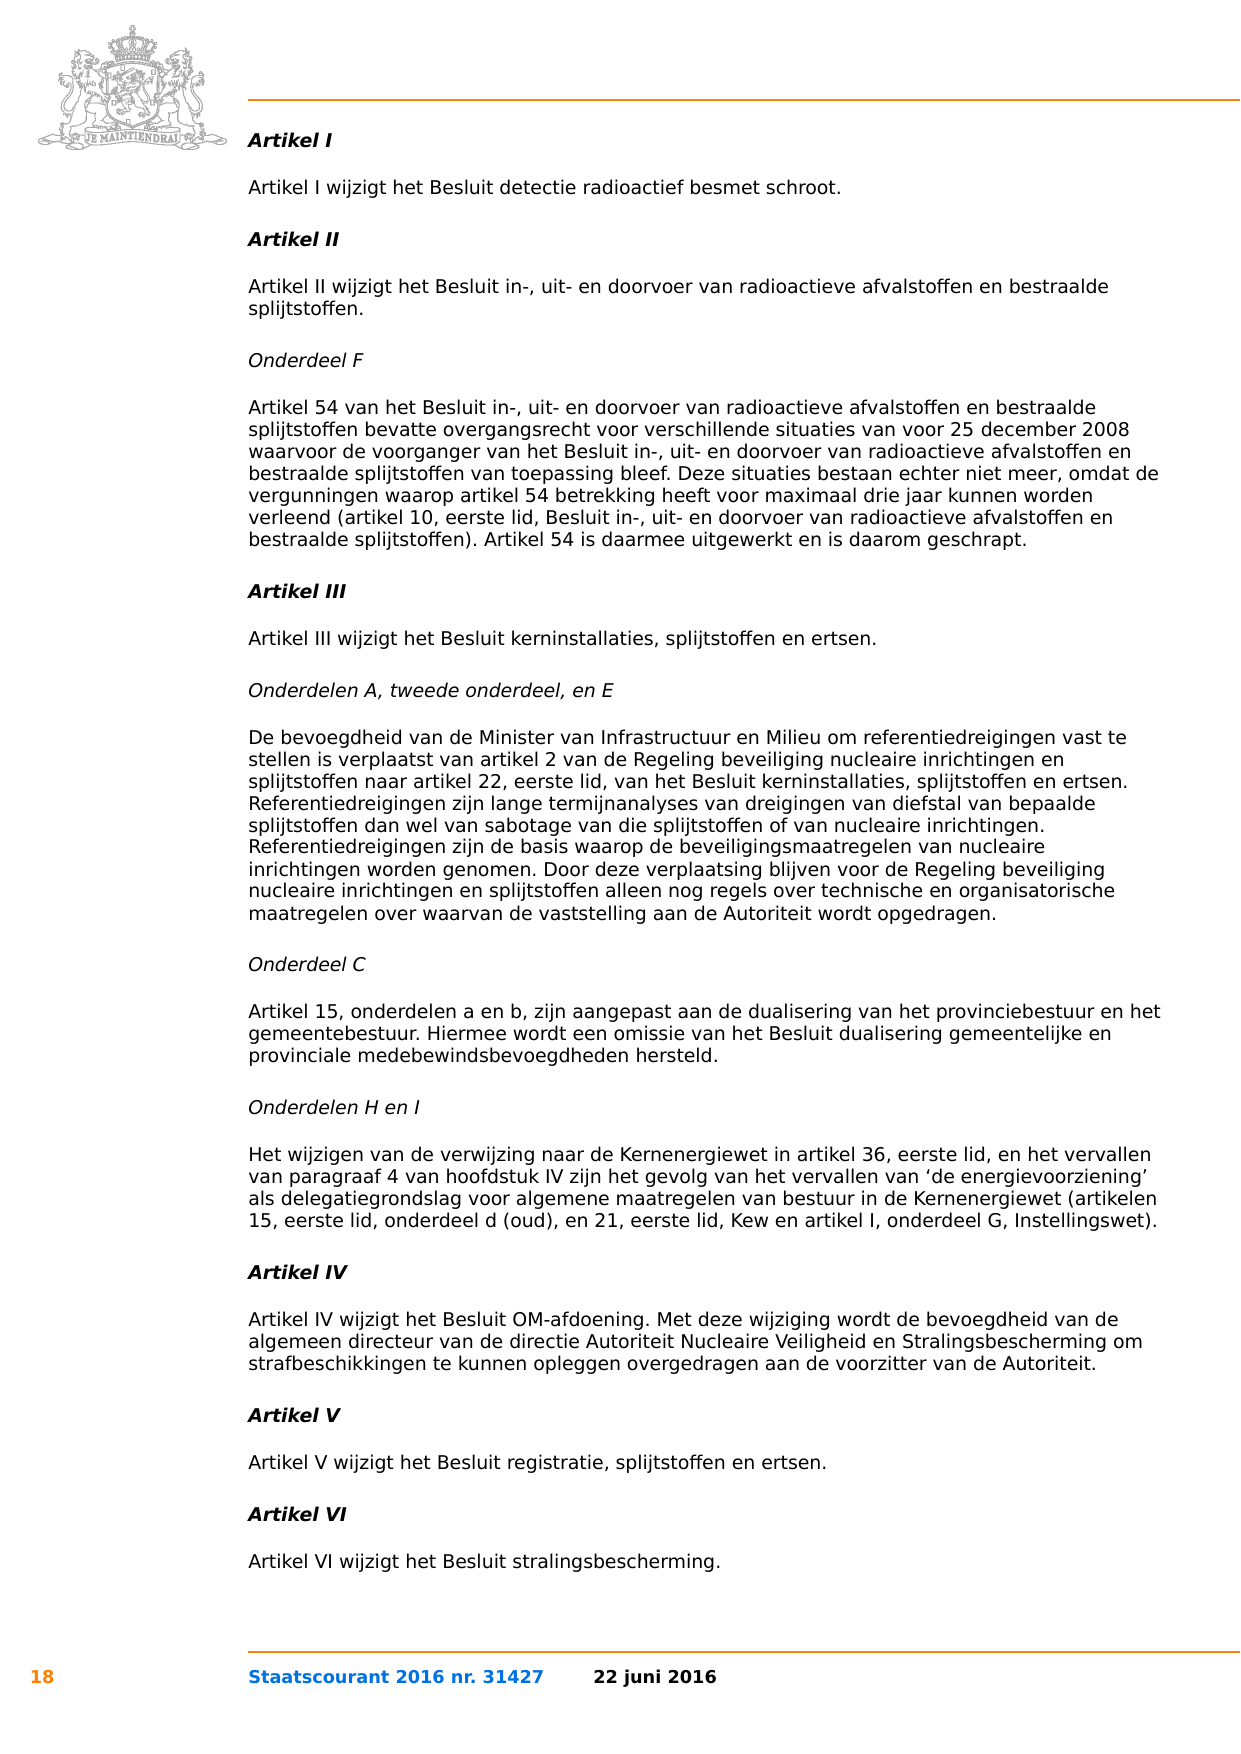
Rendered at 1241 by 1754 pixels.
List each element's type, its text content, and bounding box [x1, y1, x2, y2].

text Het wijzigen van de verwijzing naar de Kernenergiewet in artikel 36, eerste lid, en het vervallen van paragraaf 4 van hoofdstuk IV zijn het gevolg van het vervallen van ‘de energievoorziening’ als delegatiegrondslag voor algemene maatregelen van bestuur in de Kernenergiewet (artikelen 15, eerste lid, onderdeel d (oud), en 21, eerste lid, Kew en artikel I, onderdeel G, Instellingswet). [248, 1144, 1163, 1232]
text Artikel 54 van het Besluit in-, uit- en doorvoer van radioactieve afvalstoffen en bestraalde splijtstoffen bevatte overgangsrecht voor verschillende situaties van voor 25 december 2008 waarvoor de voorganger van het Besluit in-, uit- en doorvoer van radioactieve afvalstoffen en bestraalde splijtstoffen van toepassing bleef. Deze situaties bestaan echter niet meer, omdat de vergunningen waarop artikel 54 betrekking heeft voor maximaal drie jaar kunnen worden verleend (artikel 10, eerste lid, Besluit in-, uit- en doorvoer van radioactieve afvalstoffen en bestraalde splijtstoffen). Artikel 54 is daarmee uitgewerkt en is daarom geschrapt. [248, 397, 1163, 551]
subtitle Onderdeel C [248, 954, 1163, 976]
text Artikel IV wijzigt het Besluit OM-afdoening. Met deze wijziging wordt de bevoegdheid van de algemeen directeur van de directie Autoriteit Nucleaire Veiligheid en Stralingsbescherming om strafbeschikkingen te kunnen opleggen overgedragen aan de voorzitter van de Autoriteit. [248, 1309, 1163, 1375]
text Artikel II wijzigt het Besluit in-, uit- en doorvoer van radioactieve afvalstoffen en bestraalde splijtstoffen. [248, 276, 1163, 320]
subtitle Onderdeel F [248, 350, 1163, 372]
picture [38, 25, 227, 150]
text Artikel I wijzigt het Besluit detectie radioactief besmet schroot. [248, 177, 1163, 199]
subtitle Artikel IV [248, 1262, 1163, 1284]
subtitle Onderdelen H en I [248, 1097, 1163, 1119]
text Artikel 15, onderdelen a en b, zijn aangepast aan de dualisering van het provinciebestuur en het gemeentebestuur. Hiermee wordt een omissie van het Besluit dualisering gemeentelijke en provinciale medebewindsbevoegdheden hersteld. [248, 1001, 1163, 1067]
subtitle Artikel II [248, 229, 1163, 251]
text De bevoegdheid van de Minister van Infrastructuur en Milieu om referentiedreigingen vast te stellen is verplaatst van artikel 2 van de Regeling beveiliging nucleaire inrichtingen en splijtstoffen naar artikel 22, eerste lid, van het Besluit kerninstallaties, splijtstoffen en ertsen. Referentiedreigingen zijn lange termijnanalyses van dreigingen van diefstal van bepaalde splijtstoffen dan wel van sabotage van die splijtstoffen of van nucleaire inrichtingen. Referentiedreigingen zijn de basis waarop de beveiligingsmaatregelen van nucleaire inrichtingen worden genomen. Door deze verplaatsing blijven voor de Regeling beveiliging nucleaire inrichtingen en splijtstoffen alleen nog regels over technische en organisatorische maatregelen over waarvan de vaststelling aan de Autoriteit wordt opgedragen. [248, 727, 1163, 924]
text Artikel III wijzigt het Besluit kerninstallaties, splijtstoffen en ertsen. [248, 628, 1163, 649]
subtitle Artikel VI [248, 1504, 1163, 1526]
text Artikel VI wijzigt het Besluit stralingsbescherming. [248, 1551, 1163, 1573]
subtitle Artikel III [248, 581, 1163, 603]
text Artikel V wijzigt het Besluit registratie, splijtstoffen en ertsen. [248, 1452, 1163, 1474]
subtitle Artikel V [248, 1405, 1163, 1427]
subtitle Onderdelen A, tweede onderdeel, en E [248, 679, 1163, 702]
subtitle Artikel I [248, 130, 1163, 152]
